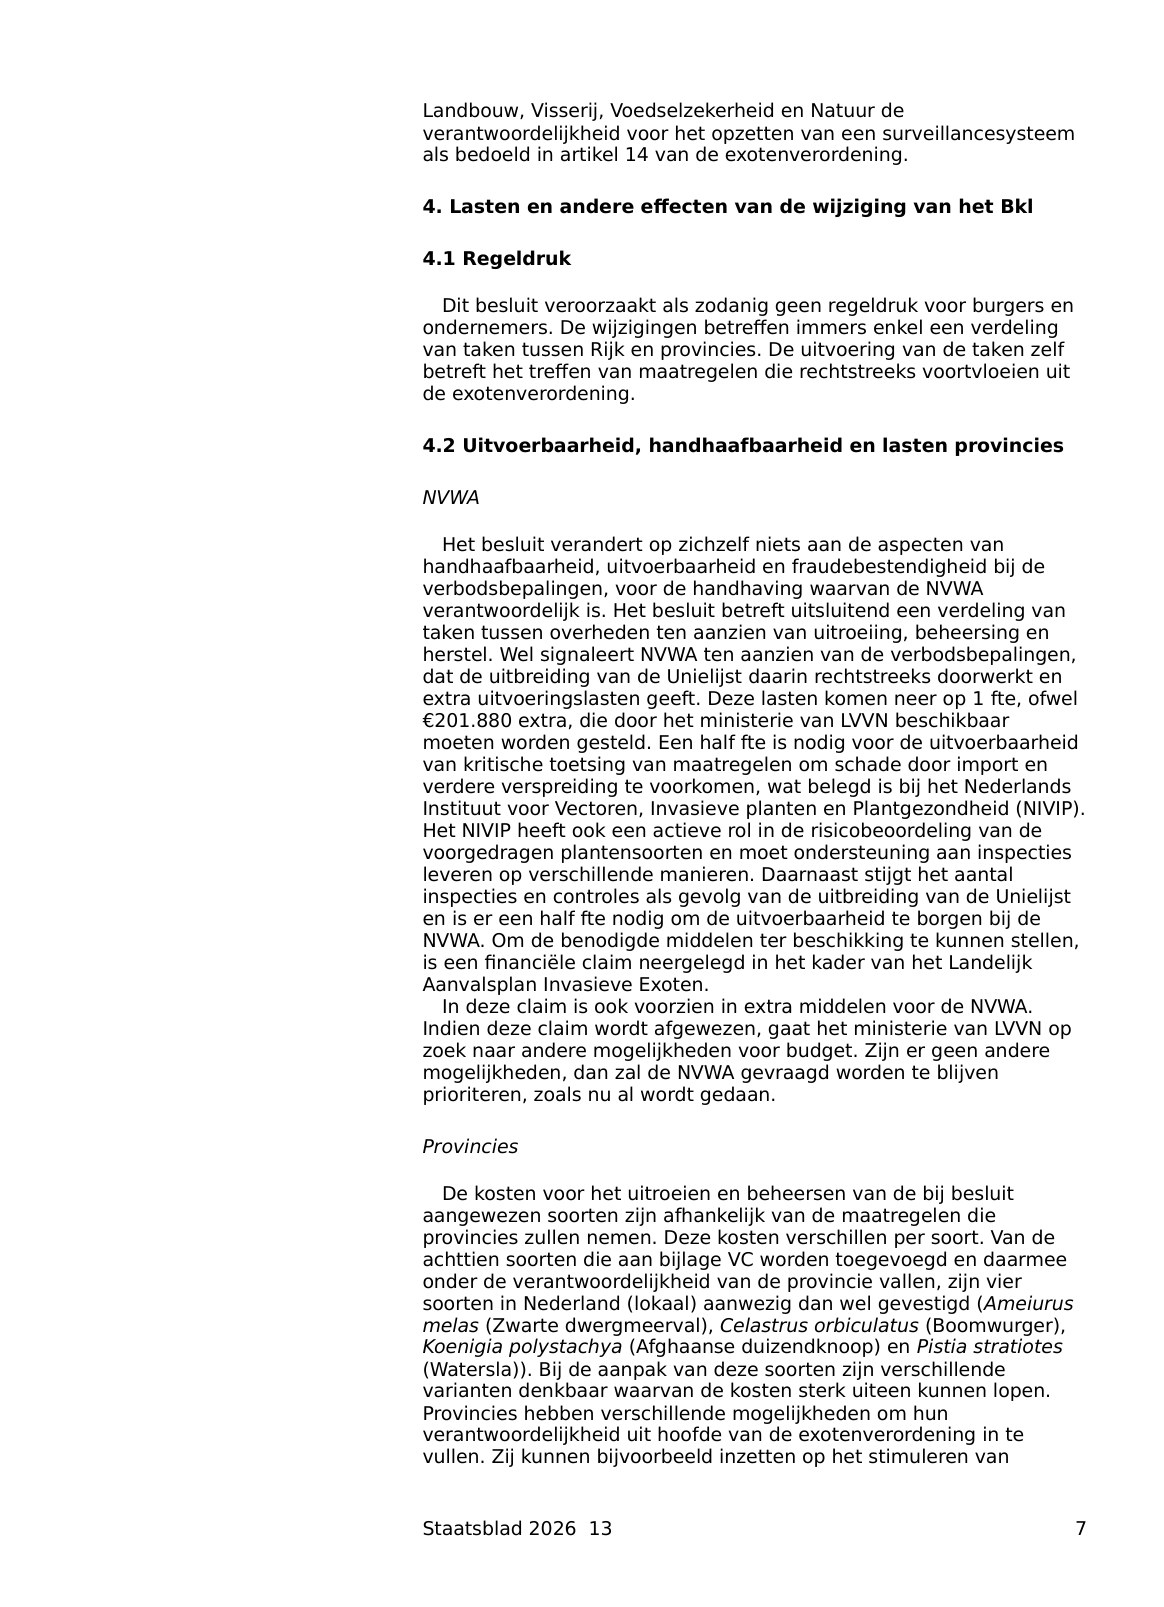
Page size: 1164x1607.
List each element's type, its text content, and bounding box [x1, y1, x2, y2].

subtitle NVWA [422, 487, 1087, 509]
text Dit besluit veroorzaakt als zodanig geen regeldruk voor burgers en ondernemers. De wijzigingen betreffen immers enkel een verdeling van taken tussen Rijk en provincies. De uitvoering van de taken zelf betreft het treffen van maatregelen die rechtstreeks voortvloeien uit de exotenverordening. [422, 295, 1087, 405]
subtitle 4.1 Regeldruk [422, 248, 1087, 270]
text Het besluit verandert op zichzelf niets aan de aspecten van handhaafbaarheid, uitvoerbaarheid en fraudebestendigheid bij de verbodsbepalingen, voor de handhaving waarvan de NVWA verantwoordelijk is. Het besluit betreft uitsluitend een verdeling van taken tussen overheden ten aanzien van uitroeiing, beheersing en herstel. Wel signaleert NVWA ten aanzien van de verbodsbepalingen, dat de uitbreiding van de Unielijst daarin rechtstreeks doorwerkt en extra uitvoeringslasten geeft. Deze lasten komen neer op 1 fte, ofwel €201.880 extra, die door het ministerie van LVVN beschikbaar moeten worden gesteld. Een half fte is nodig voor de uitvoerbaarheid van kritische toetsing van maatregelen om schade door import en verdere verspreiding te voorkomen, wat belegd is bij het Nederlands Instituut voor Vectoren, Invasieve planten en Plantgezondheid (NIVIP). Het NIVIP heeft ook een actieve rol in de risicobeoordeling van de voorgedragen plantensoorten en moet ondersteuning aan inspecties leveren op verschillende manieren. Daarnaast stijgt het aantal inspecties en controles als gevolg van de uitbreiding van de Unielijst en is er een half fte nodig om de uitvoerbaarheid te borgen bij de NVWA. Om de benodigde middelen ter beschikking te kunnen stellen, is een financiële claim neergelegd in het kader van het Landelijk Aanvalsplan Invasieve Exoten. [422, 534, 1087, 996]
text In deze claim is ook voorzien in extra middelen voor de NVWA. Indien deze claim wordt afgewezen, gaat het ministerie van LVVN op zoek naar andere mogelijkheden voor budget. Zijn er geen andere mogelijkheden, dan zal de NVWA gevraagd worden te blijven prioriteren, zoals nu al wordt gedaan. [422, 996, 1087, 1106]
subtitle 4.2 Uitvoerbaarheid, handhaafbaarheid en lasten provincies [422, 435, 1087, 457]
text Landbouw, Visserij, Voedselzekerheid en Natuur de verantwoordelijkheid voor het opzetten van een surveillancesysteem als bedoeld in artikel 14 van de exotenverordening. [422, 100, 1087, 166]
text De kosten voor het uitroeien en beheersen van de bij besluit aangewezen soorten zijn afhankelijk van de maatregelen die provincies zullen nemen. Deze kosten verschillen per soort. Van de achttien soorten die aan bijlage VC worden toegevoegd en daarmee onder de verantwoordelijkheid van de provincie vallen, zijn vier soorten in Nederland (lokaal) aanwezig dan wel gevestigd (Ameiurus melas (Zwarte dwergmeerval), Celastrus orbiculatus (Boomwurger), Koenigia polystachya (Afghaanse duizendknoop) en Pistia stratiotes (Watersla)). Bij de aanpak van deze soorten zijn verschillende varianten denkbaar waarvan de kosten sterk uiteen kunnen lopen. Provincies hebben verschillende mogelijkheden om hun verantwoordelijkheid uit hoofde van de exotenverordening in te vullen. Zij kunnen bijvoorbeeld inzetten op het stimuleren van [422, 1183, 1087, 1468]
subtitle Provincies [422, 1136, 1087, 1158]
subtitle 4. Lasten en andere effecten van de wijziging van het Bkl [422, 196, 1087, 218]
